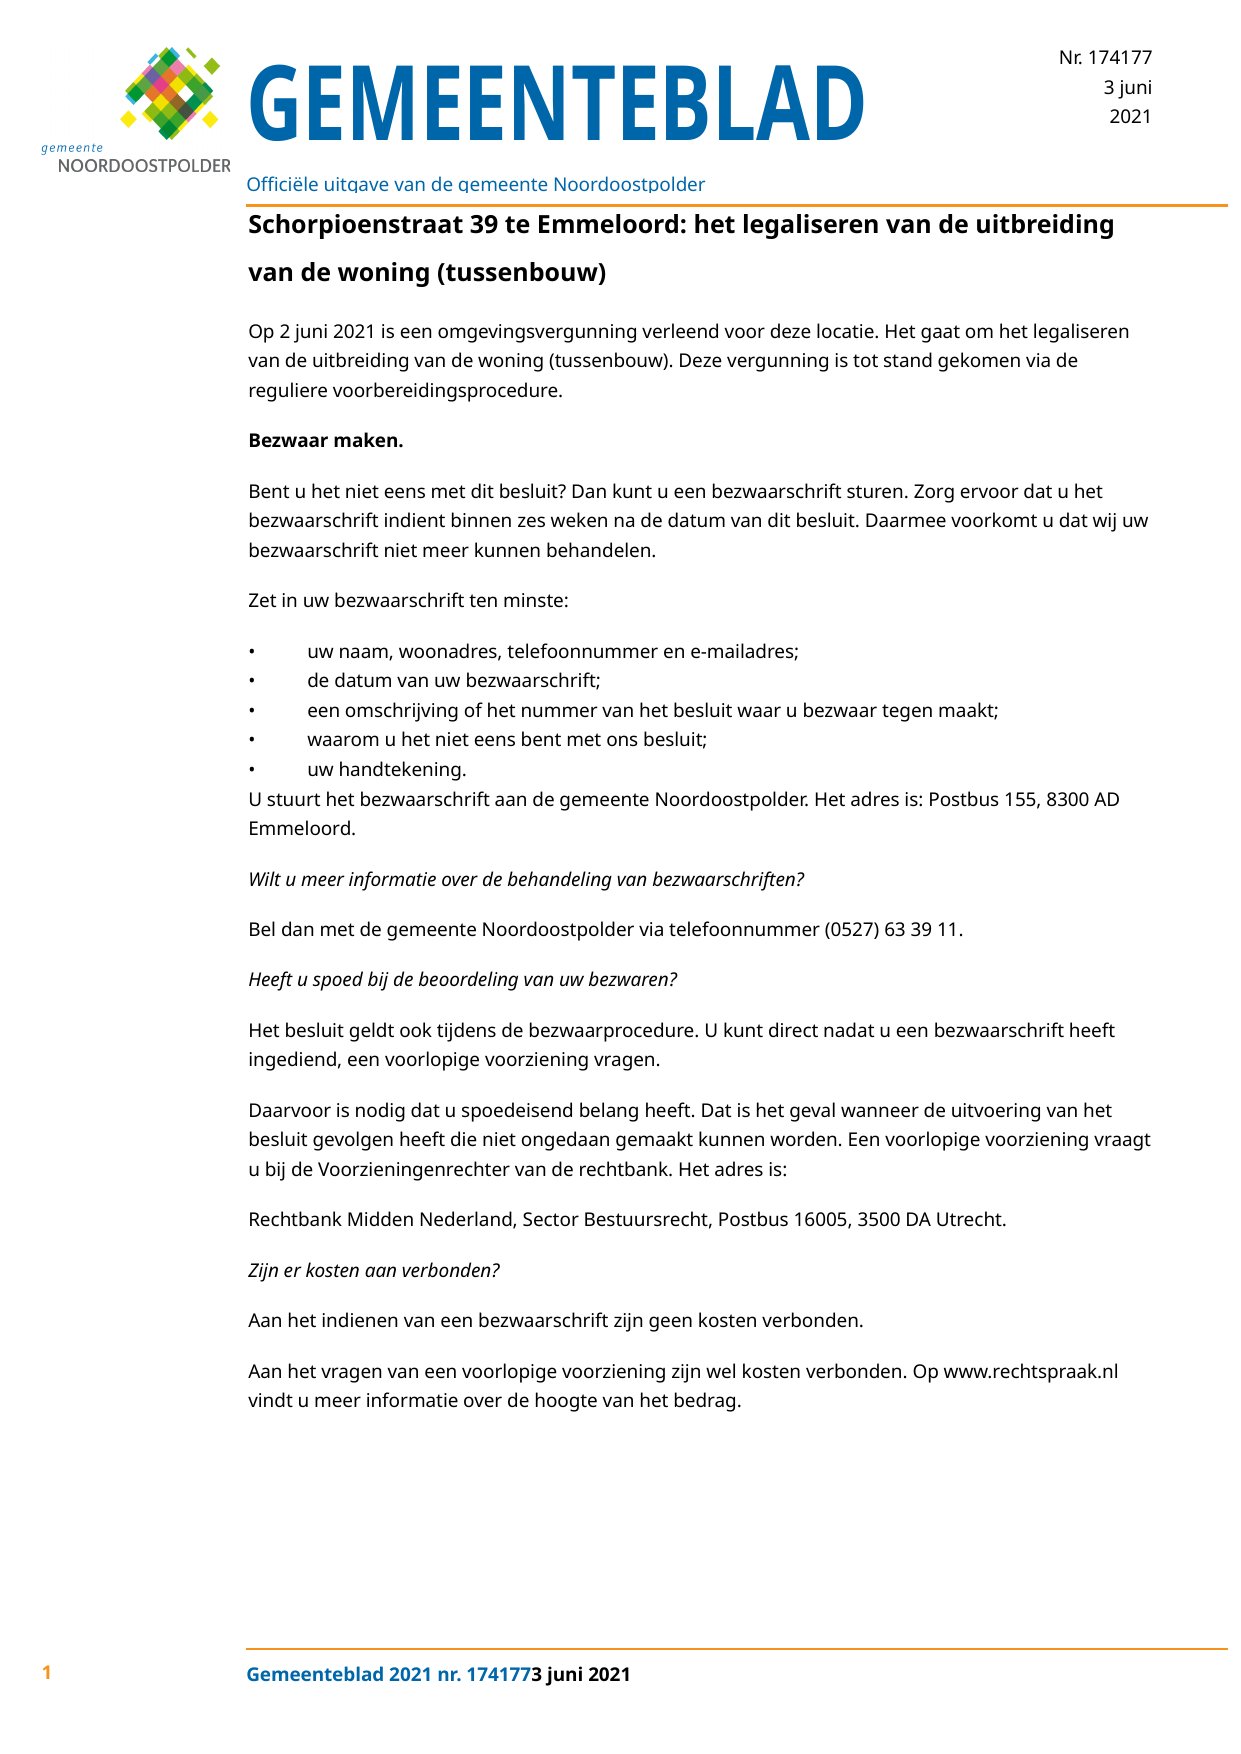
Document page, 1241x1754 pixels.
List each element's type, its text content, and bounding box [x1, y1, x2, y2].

list uw naam, woonadres, telefoonnummer en e-mailadres; [248, 638, 1152, 664]
picture [41, 47, 231, 172]
text Schorpioenstraat 39 te Emmeloord: het legaliseren van de uitbreiding van de woning (tussenbouw) [248, 207, 1152, 288]
list waarom u het niet eens bent met ons besluit; [248, 727, 1152, 752]
text Aan het indienen van een bezwaarschrift zijn geen kosten verbonden. [248, 1307, 1152, 1333]
text Het besluit geldt ook tijdens de bezwaarprocedure. U kunt direct nadat u een bezwaarschrift heeft ingediend, een voorlopige voorziening vragen. [248, 1017, 1152, 1072]
text Wilt u meer informatie over de behandeling van bezwaarschriften? [248, 866, 1152, 892]
text Op 2 juni 2021 is een omgevingsvergunning verleend voor deze locatie. Het gaat om het legaliseren van de uitbreiding van de woning (tussenbouw). Deze vergunning is tot stand gekomen via de reguliere voorbereidingsprocedure. [248, 318, 1152, 403]
list uw handtekening. [248, 756, 1152, 782]
text Aan het vragen van een voorlopige voorziening zijn wel kosten verbonden. Op www.rechtspraak.nl vindt u meer informatie over de hoogte van het bedrag. [248, 1358, 1152, 1413]
text Heeft u spoed bij de beoordeling van uw bezwaren? [248, 967, 1152, 992]
text Zijn er kosten aan verbonden? [248, 1257, 1152, 1283]
text Bezwaar maken. [248, 427, 1152, 453]
list de datum van uw bezwaarschrift; [248, 667, 1152, 693]
text Bent u het niet eens met dit besluit? Dan kunt u een bezwaarschrift sturen. Zorg ervoor dat u het bezwaarschrift indient binnen zes weken na de datum van dit besluit. Daarmee voorkomt u dat wij uw bezwaarschrift niet meer kunnen behandelen. [248, 478, 1152, 563]
list een omschrijving of het nummer van het besluit waar u bezwaar tegen maakt; [248, 697, 1152, 723]
text Rechtbank Midden Nederland, Sector Bestuursrecht, Postbus 16005, 3500 DA Utrecht. [248, 1207, 1152, 1232]
text Zet in uw bezwaarschrift ten minste: [248, 587, 1152, 613]
text U stuurt het bezwaarschrift aan de gemeente Noordoostpolder. Het adres is: Postbus 155, 8300 AD Emmeloord. [248, 786, 1152, 841]
text Daarvoor is nodig dat u spoedeisend belang heeft. Dat is het geval wanneer de uitvoering van het besluit gevolgen heeft die niet ongedaan gemaakt kunnen worden. Een voorlopige voorziening vraagt u bij de Voorzieningenrechter van de rechtbank. Het adres is: [248, 1097, 1152, 1182]
text Bel dan met de gemeente Noordoostpolder via telefoonnummer (0527) 63 39 11. [248, 916, 1152, 942]
